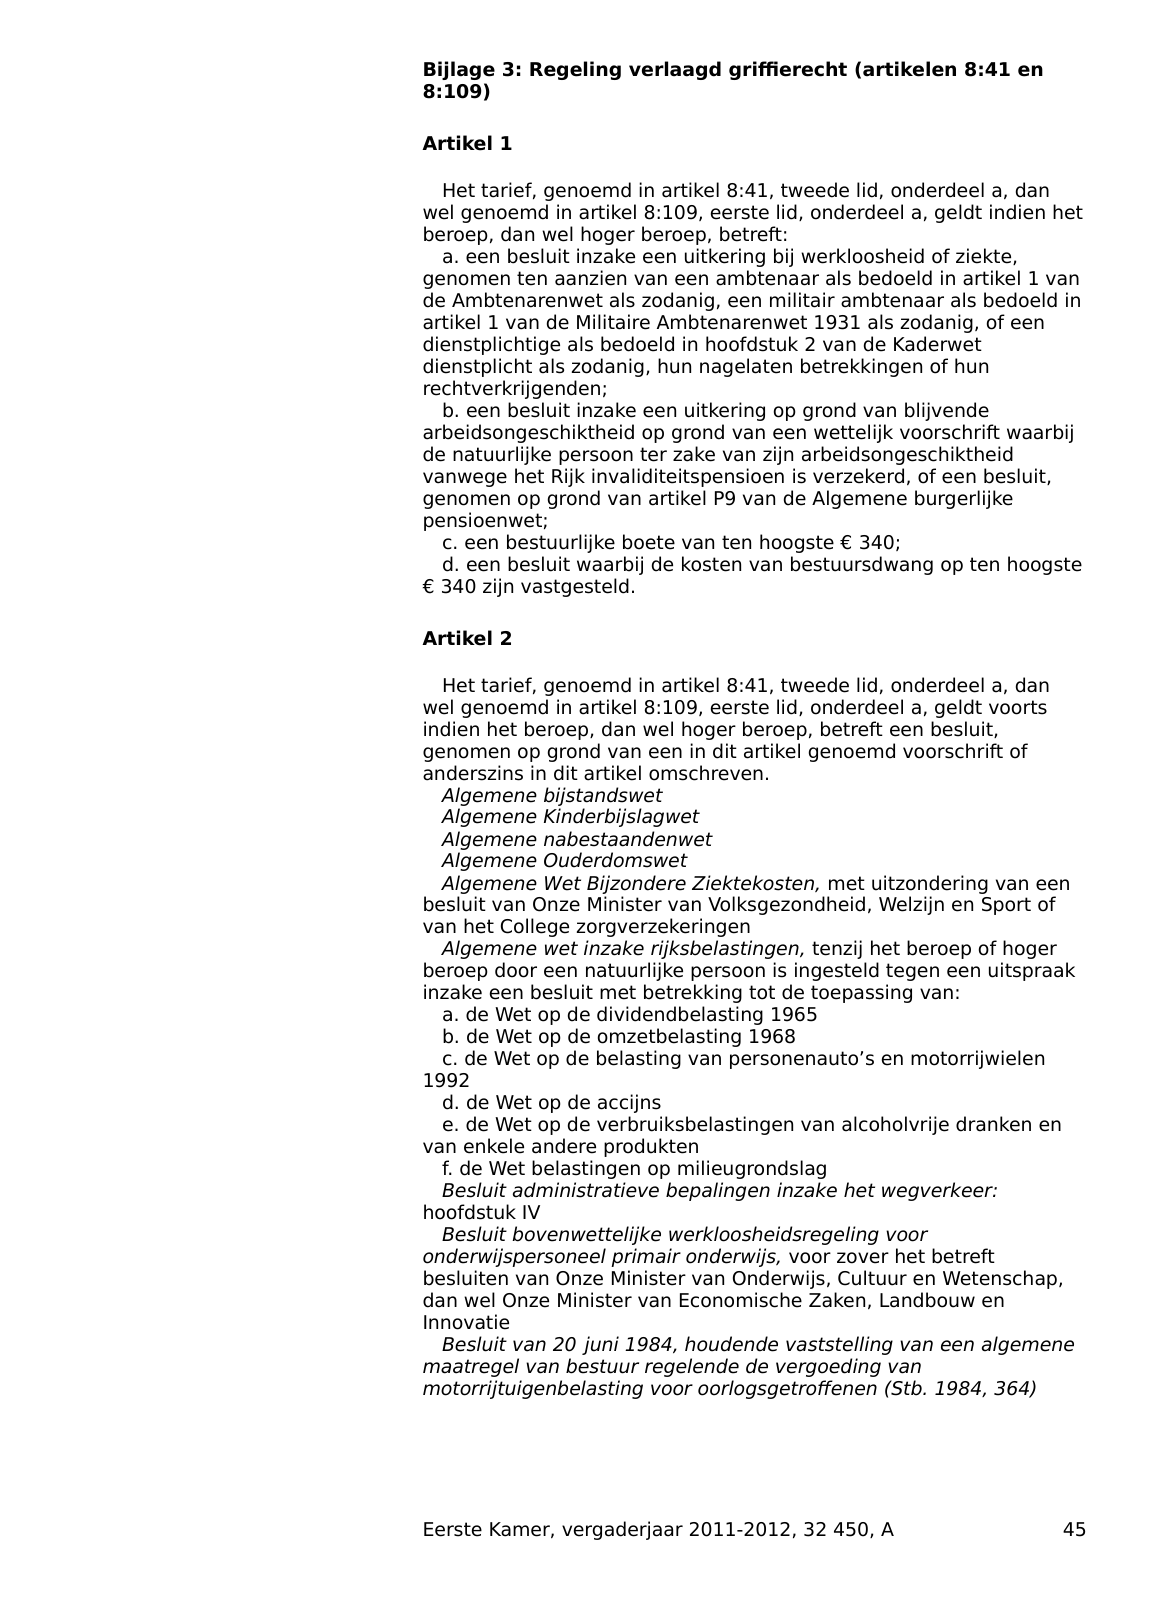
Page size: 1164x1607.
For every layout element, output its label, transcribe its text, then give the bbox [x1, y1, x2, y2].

text Besluit bovenwettelijke werkloosheidsregeling voor onderwijspersoneel primair onderwijs, voor zover het betreft besluiten van Onze Minister van Onderwijs, Cultuur en Wetenschap, dan wel Onze Minister van Economische Zaken, Landbouw en Innovatie [422, 1224, 1087, 1334]
text Besluit administratieve bepalingen inzake het wegverkeer: hoofdstuk IV [422, 1180, 1087, 1224]
text Algemene bijstandswet [422, 784, 1087, 806]
subtitle Artikel 2 [422, 628, 1087, 649]
text b. een besluit inzake een uitkering op grond van blijvende arbeidsongeschiktheid op grond van een wettelijk voorschrift waarbij de natuurlijke persoon ter zake van zijn arbeidsongeschiktheid vanwege het Rijk invaliditeitspensioen is verzekerd, of een besluit, genomen op grond van artikel P9 van de Algemene burgerlijke pensioenwet; [422, 400, 1087, 532]
text d. de Wet op de accijns [422, 1092, 1087, 1114]
text Algemene wet inzake rijksbelastingen, tenzij het beroep of hoger beroep door een natuurlijke persoon is ingesteld tegen een uitspraak inzake een besluit met betrekking tot de toepassing van: [422, 938, 1087, 1004]
text a. een besluit inzake een uitkering bij werkloosheid of ziekte, genomen ten aanzien van een ambtenaar als bedoeld in artikel 1 van de Ambtenarenwet als zodanig, een militair ambtenaar als bedoeld in artikel 1 van de Militaire Ambtenarenwet 1931 als zodanig, of een dienstplichtige als bedoeld in hoofdstuk 2 van de Kaderwet dienstplicht als zodanig, hun nagelaten betrekkingen of hun rechtverkrijgenden; [422, 246, 1087, 400]
text d. een besluit waarbij de kosten van bestuursdwang op ten hoogste € 340 zijn vastgesteld. [422, 554, 1087, 598]
text e. de Wet op de verbruiksbelastingen van alcoholvrije dranken en van enkele andere produkten [422, 1114, 1087, 1158]
text Algemene nabestaandenwet [422, 828, 1087, 850]
text Besluit van 20 juni 1984, houdende vaststelling van een algemene maatregel van bestuur regelende de vergoeding van motorrijtuigenbelasting voor oorlogsgetroffenen (Stb. 1984, 364) [422, 1334, 1087, 1400]
text a. de Wet op de dividendbelasting 1965 [422, 1004, 1087, 1026]
text Algemene Ouderdomswet [422, 850, 1087, 872]
text b. de Wet op de omzetbelasting 1968 [422, 1026, 1087, 1048]
text Het tarief, genoemd in artikel 8:41, tweede lid, onderdeel a, dan wel genoemd in artikel 8:109, eerste lid, onderdeel a, geldt voorts indien het beroep, dan wel hoger beroep, betreft een besluit, genomen op grond van een in dit artikel genoemd voorschrift of anderszins in dit artikel omschreven. [422, 674, 1087, 784]
text c. de Wet op de belasting van personenauto’s en motorrijwielen 1992 [422, 1048, 1087, 1092]
subtitle Bijlage 3: Regeling verlaagd griffierecht (artikelen 8:41 en 8:109) [422, 59, 1087, 103]
text Het tarief, genoemd in artikel 8:41, tweede lid, onderdeel a, dan wel genoemd in artikel 8:109, eerste lid, onderdeel a, geldt indien het beroep, dan wel hoger beroep, betreft: [422, 180, 1087, 246]
subtitle Artikel 1 [422, 133, 1087, 155]
text Algemene Wet Bijzondere Ziektekosten, met uitzondering van een besluit van Onze Minister van Volksgezondheid, Welzijn en Sport of van het College zorgverzekeringen [422, 872, 1087, 938]
text Algemene Kinderbijslagwet [422, 806, 1087, 828]
text f. de Wet belastingen op milieugrondslag [422, 1158, 1087, 1180]
text c. een bestuurlijke boete van ten hoogste € 340; [422, 532, 1087, 554]
